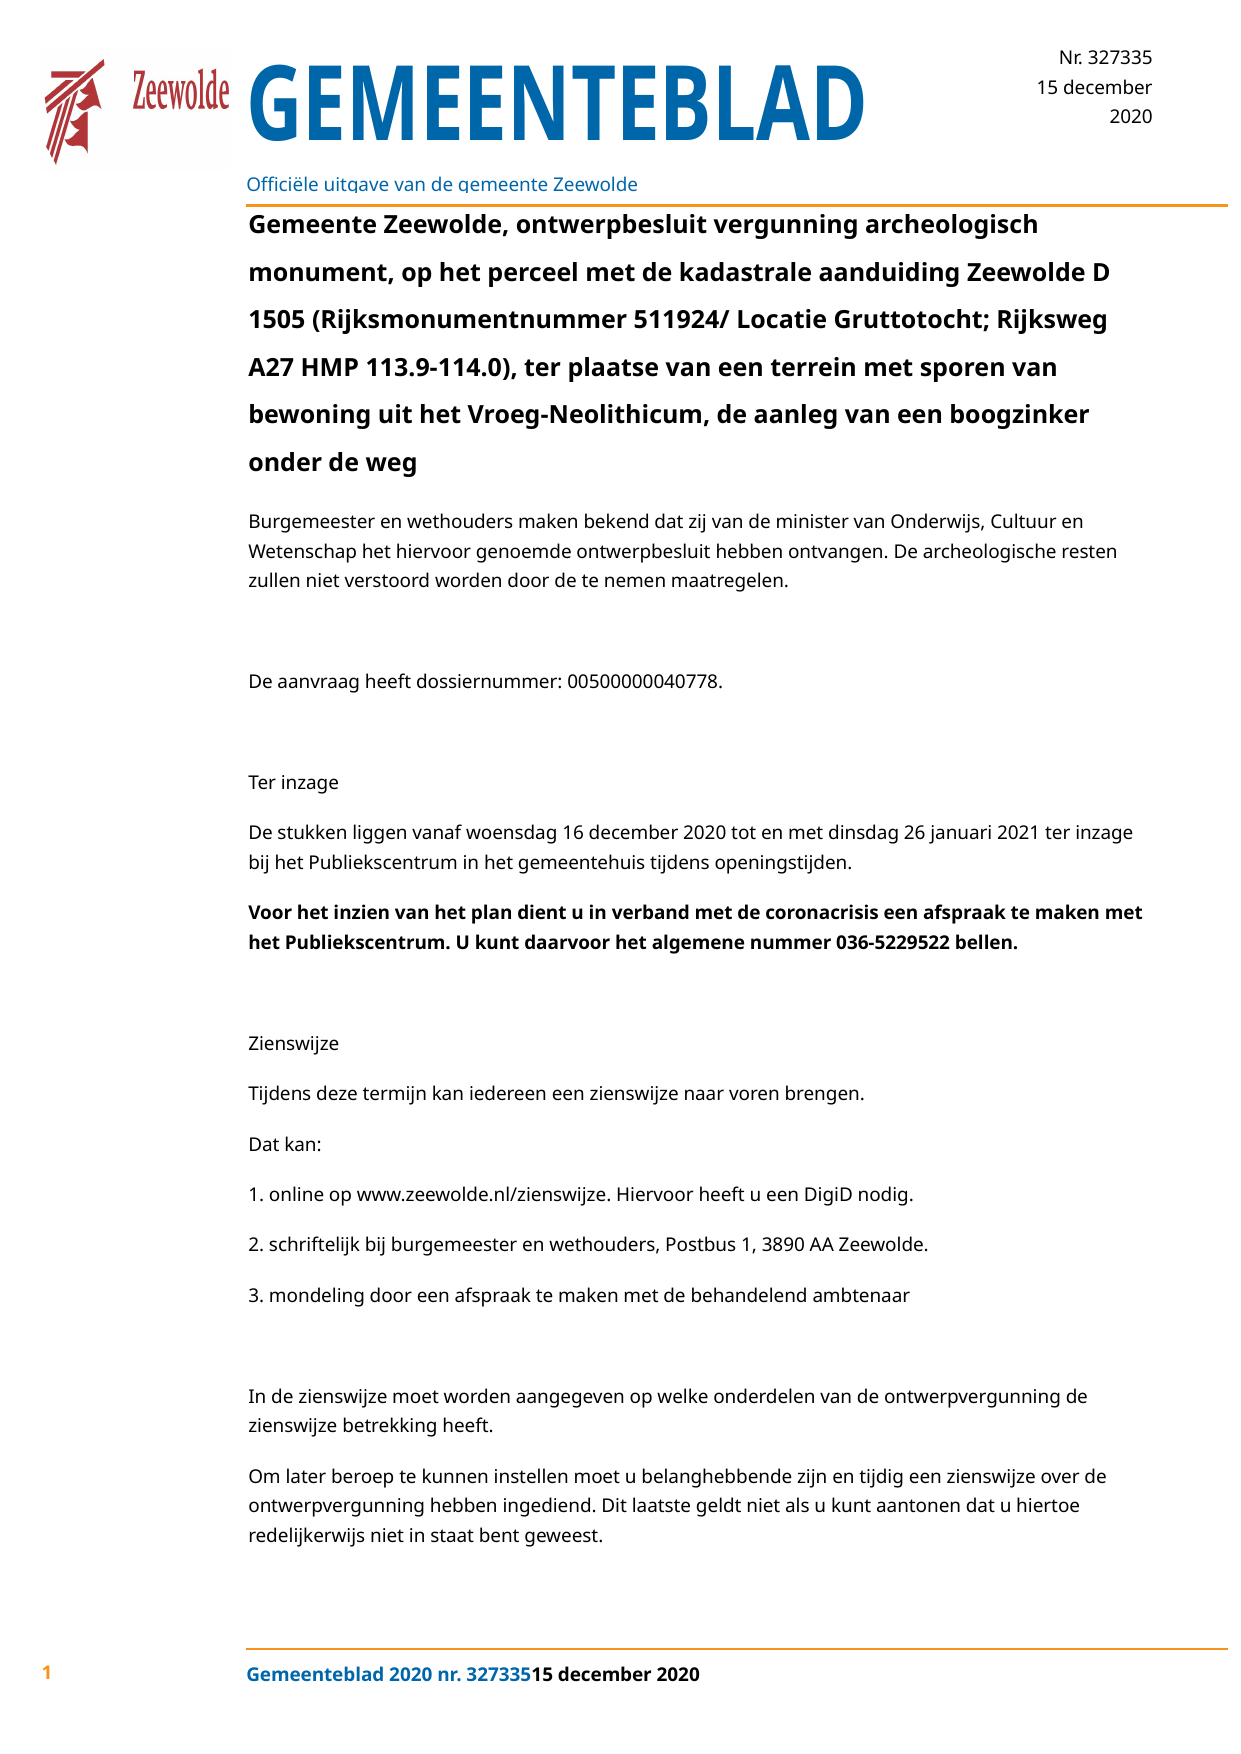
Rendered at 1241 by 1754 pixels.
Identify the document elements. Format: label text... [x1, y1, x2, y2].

text Om later beroep te kunnen instellen moet u belanghebbende zijn en tijdig een zienswijze over de ontwerpvergunning hebben ingediend. Dit laatste geldt niet als u kunt aantonen dat u hiertoe redelijkerwijs niet in staat bent geweest. [248, 1463, 1152, 1548]
text 1. online op www.zeewolde.nl/zienswijze. Hiervoor heeft u een DigiD nodig. [248, 1181, 1152, 1207]
text Tijdens deze termijn kan iedereen een zienswijze naar voren brengen. [248, 1080, 1152, 1106]
text Gemeente Zeewolde, ontwerpbesluit vergunning archeologisch monument, op het perceel met de kadastrale aanduiding Zeewolde D 1505 (Rijksmonumentnummer 511924/ Locatie Gruttotocht; Rijksweg A27 HMP 113.9-114.0), ter plaatse van een terrein met sporen van bewoning uit het Vroeg-Neolithicum, de aanleg van een boogzinker onder de weg [248, 207, 1152, 479]
text 3. mondeling door een afspraak te maken met de behandelend ambtenaar [248, 1282, 1152, 1308]
text De stukken liggen vanaf woensdag 16 december 2020 tot en met dinsdag 26 januari 2021 ter inzage bij het Publiekscentrum in het gemeentehuis tijdens openingstijden. [248, 819, 1152, 875]
text In de zienswijze moet worden aangegeven op welke onderdelen van de ontwerpvergunning de zienswijze betrekking heeft. [248, 1383, 1152, 1438]
picture [41, 47, 231, 172]
text Zienswijze [248, 1030, 1152, 1056]
text 2. schriftelijk bij burgemeester en wethouders, Postbus 1, 3890 AA Zeewolde. [248, 1232, 1152, 1257]
text De aanvraag heeft dossiernummer: 00500000040778. [248, 668, 1152, 694]
text Voor het inzien van het plan dient u in verband met de coronacrisis een afspraak te maken met het Publiekscentrum. U kunt daarvoor het algemene nummer 036-5229522 bellen. [248, 899, 1152, 955]
text Burgemeester en wethouders maken bekend dat zij van de minister van Onderwijs, Cultuur en Wetenschap het hiervoor genoemde ontwerpbesluit hebben ontvangen. De archeologische resten zullen niet verstoord worden door de te nemen maatregelen. [248, 508, 1152, 593]
text Dat kan: [248, 1131, 1152, 1157]
text Ter inzage [248, 769, 1152, 795]
